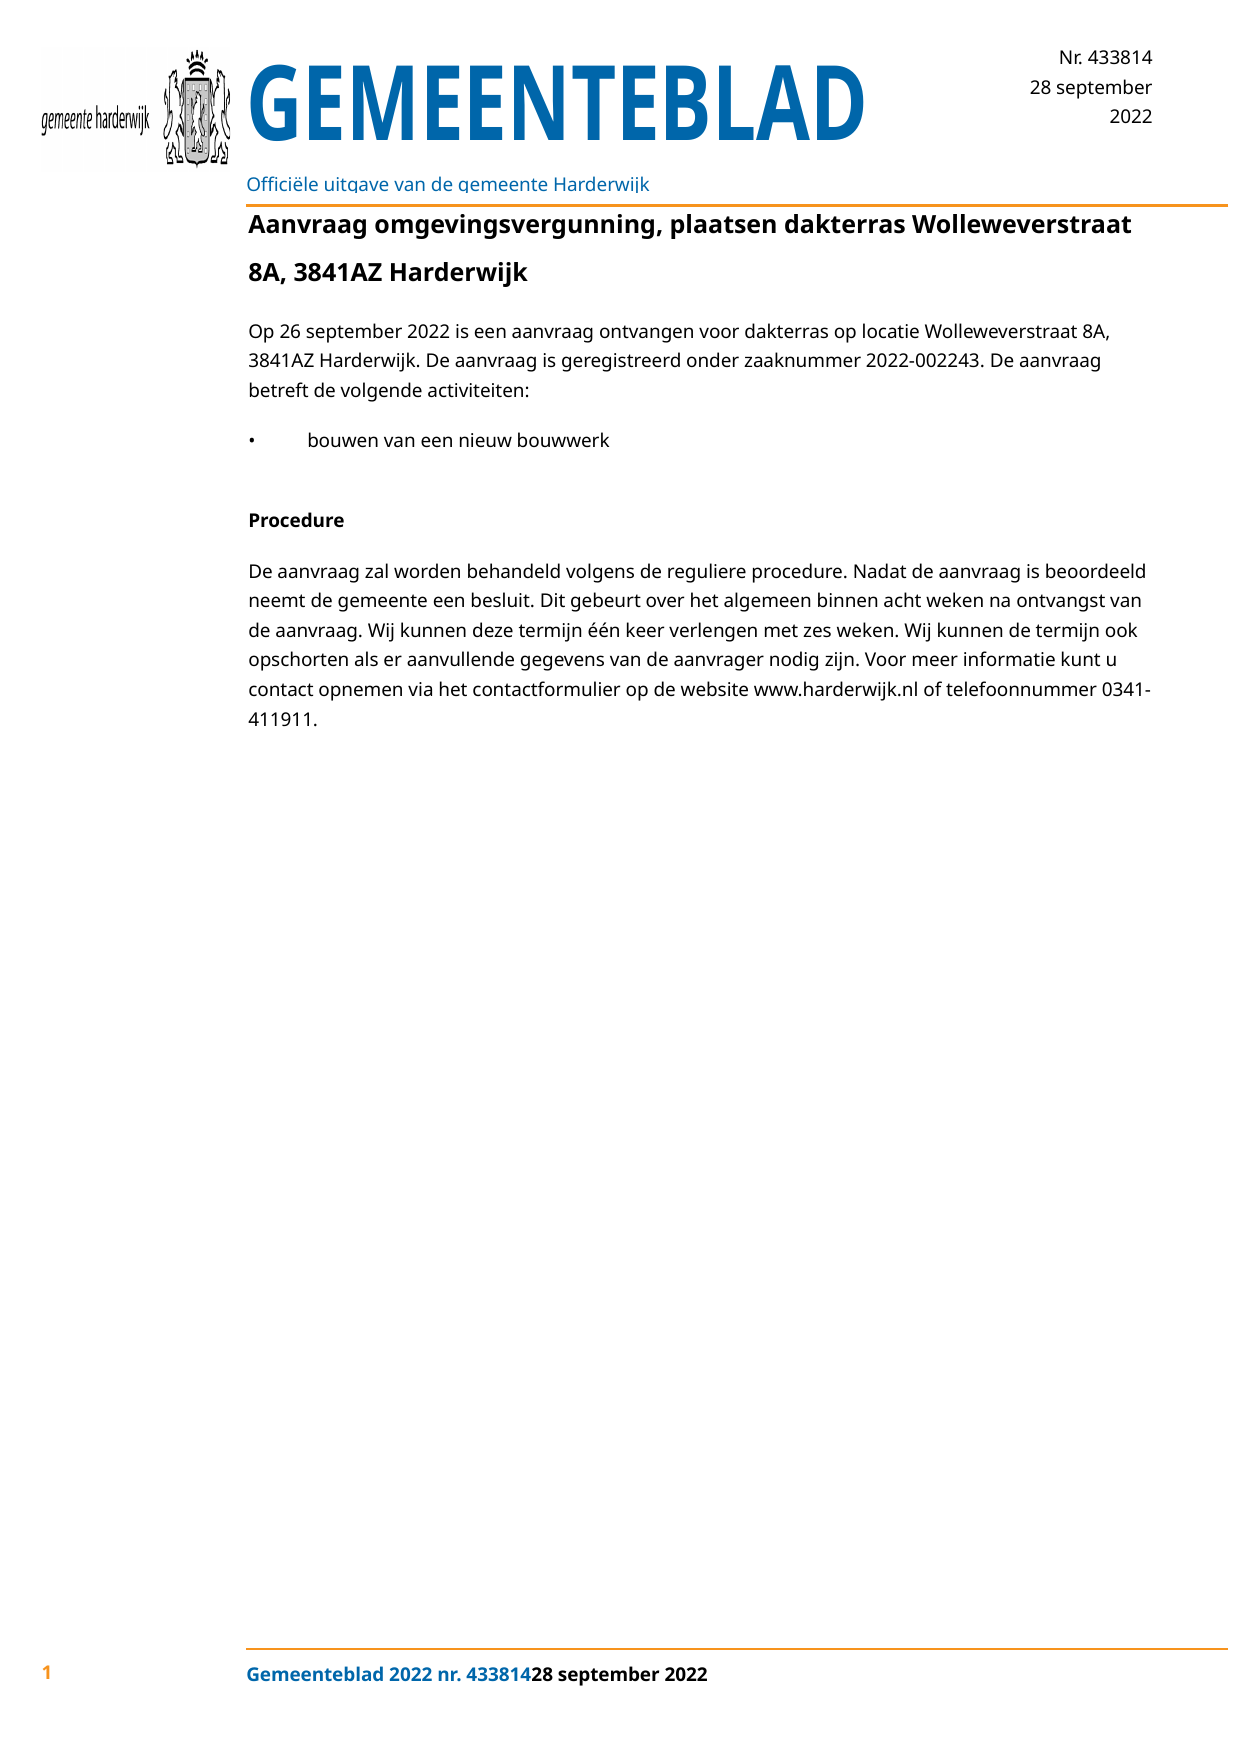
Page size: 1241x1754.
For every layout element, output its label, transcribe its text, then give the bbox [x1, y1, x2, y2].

text Op 26 september 2022 is een aanvraag ontvangen voor dakterras op locatie Wolleweverstraat 8A, 3841AZ Harderwijk. De aanvraag is geregistreerd onder zaaknummer 2022-002243. De aanvraag betreft de volgende activiteiten: [248, 318, 1152, 403]
list bouwen van een nieuw bouwwerk [248, 427, 1152, 453]
text Procedure [248, 507, 1152, 533]
text De aanvraag zal worden behandeld volgens de reguliere procedure. Nadat de aanvraag is beoordeeld neemt de gemeente een besluit. Dit gebeurt over het algemeen binnen acht weken na ontvangst van de aanvraag. Wij kunnen deze termijn één keer verlengen met zes weken. Wij kunnen de termijn ook opschorten als er aanvullende gegevens van de aanvrager nodig zijn. Voor meer informatie kunt u contact opnemen via het contactformulier op de website www.harderwijk.nl of telefoonnummer 0341-411911. [248, 558, 1152, 732]
text Aanvraag omgevingsvergunning, plaatsen dakterras Wolleweverstraat 8A, 3841AZ Harderwijk [248, 207, 1152, 288]
picture [41, 47, 231, 172]
